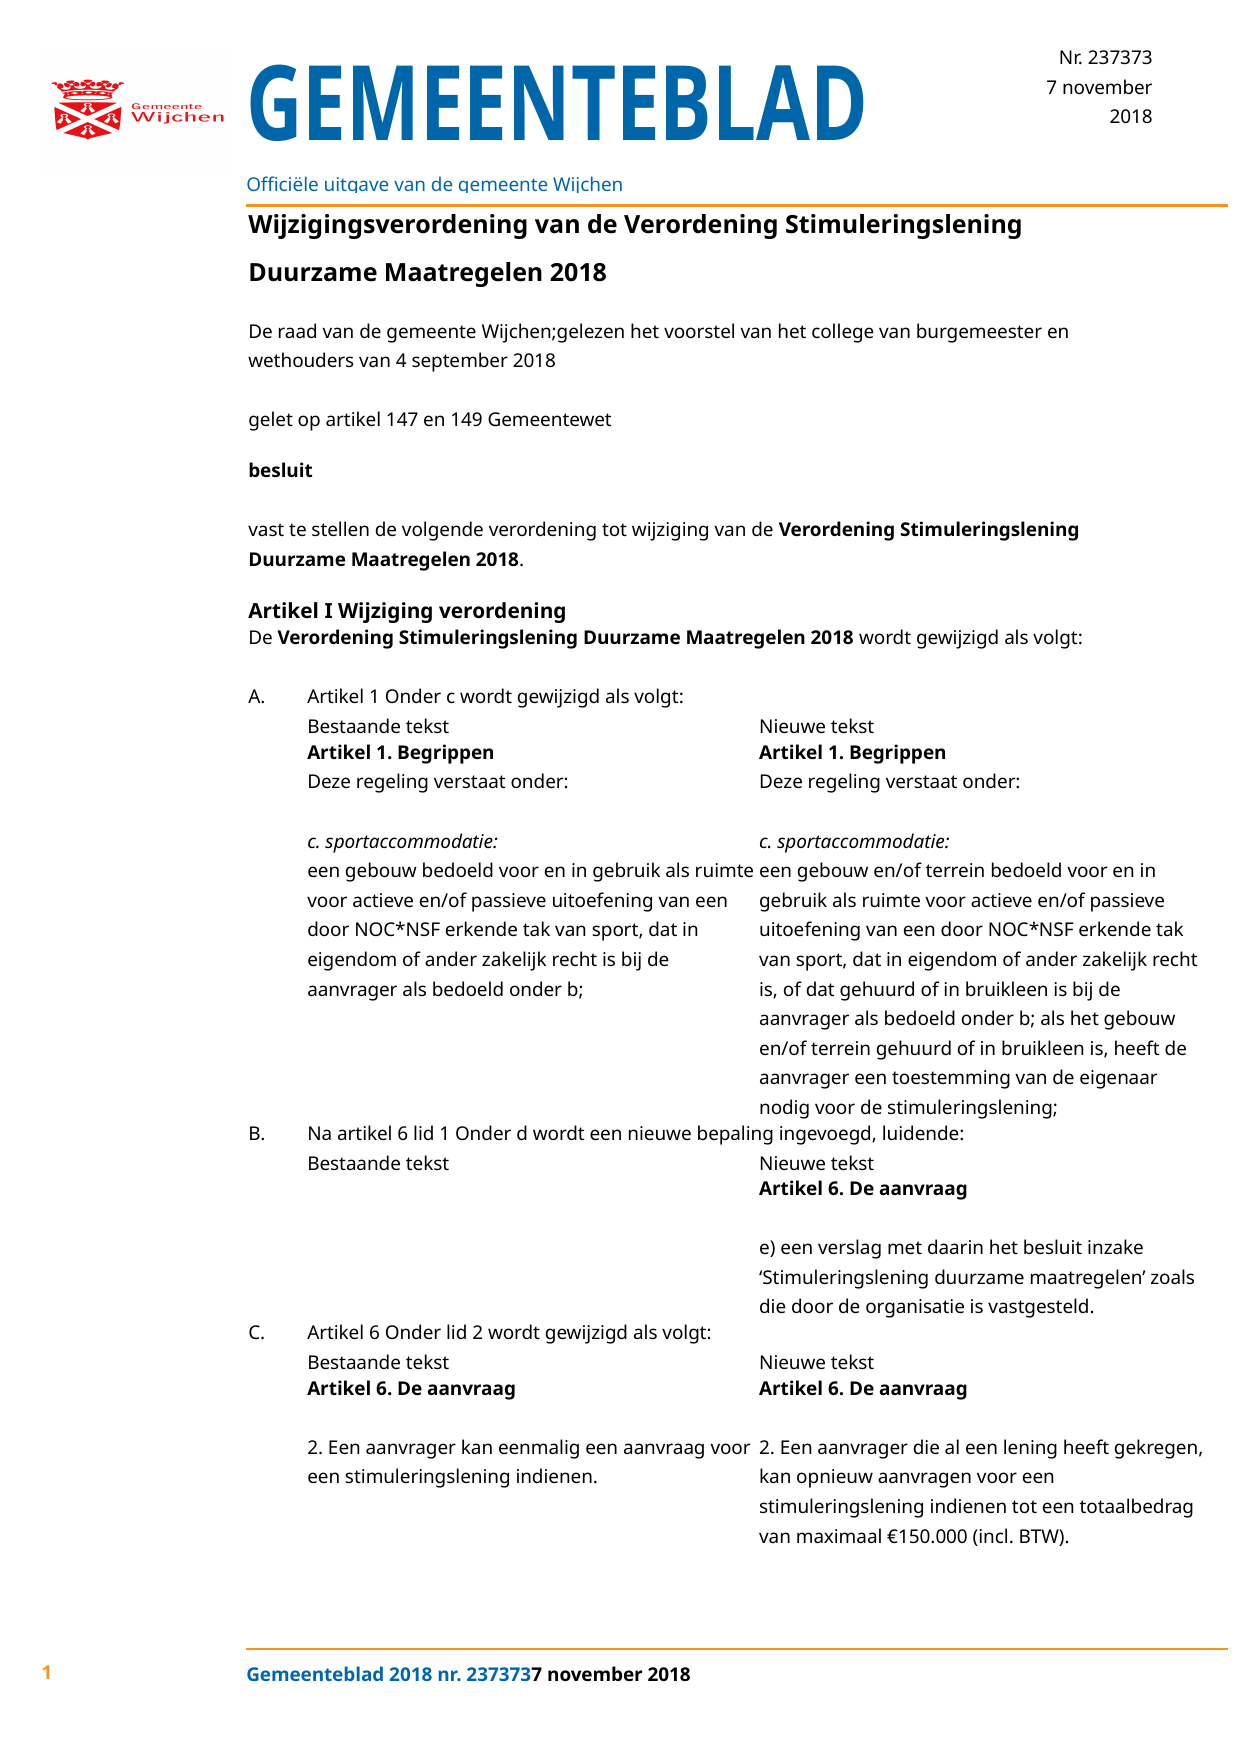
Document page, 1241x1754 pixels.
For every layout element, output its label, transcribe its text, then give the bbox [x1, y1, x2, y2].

table_header Bestaande tekst [307, 714, 759, 739]
text vast te stellen de volgende verordening tot wijziging van de Verordening Stimuleringslening Duurzame Maatregelen 2018. [248, 516, 1152, 571]
list Na artikel 6 lid 1 Onder d wordt een nieuwe bepaling ingevoegd, luidende: [248, 1120, 1152, 1146]
list Artikel 6 Onder lid 2 wordt gewijzigd als volgt: [248, 1319, 1152, 1345]
table_header Nieuwe tekst [759, 1150, 1211, 1175]
table_header Nieuwe tekst [759, 714, 1211, 739]
table_header Bestaande tekst [307, 1349, 759, 1375]
text besluit [248, 457, 1152, 483]
text De raad van de gemeente Wijchen;gelezen het voorstel van het college van burgemeester en wethouders van 4 september 2018 [248, 318, 1152, 373]
table_header Nieuwe tekst [759, 1349, 1211, 1375]
picture [41, 47, 231, 172]
table_cell Artikel 1. Begrippen Deze regeling verstaat onder: c. sportaccommodatie: een gebouw bedoeld voor en in gebruik als ruimte voor actieve en/of passieve uitoefening van een door NOC*NSF erkende tak van sport, dat in eigendom of ander zakelijk recht is bij de aanvrager als bedoeld onder b; [307, 739, 759, 1120]
table_header Bestaande tekst [307, 1150, 759, 1175]
text gelet op artikel 147 en 149 Gemeentewet [248, 407, 1152, 432]
text Wijzigingsverordening van de Verordening Stimuleringslening Duurzame Maatregelen 2018 [248, 207, 1152, 288]
table_cell Artikel 6. De aanvraag e) een verslag met daarin het besluit inzake ‘Stimuleringslening duurzame maatregelen’ zoals die door de organisatie is vastgesteld. [759, 1175, 1211, 1319]
table_cell Artikel 1. Begrippen Deze regeling verstaat onder: c. sportaccommodatie: een gebouw en/of terrein bedoeld voor en in gebruik als ruimte voor actieve en/of passieve uitoefening van een door NOC*NSF erkende tak van sport, dat in eigendom of ander zakelijk recht is, of dat gehuurd of in bruikleen is bij de aanvrager als bedoeld onder b; als het gebouw en/of terrein gehuurd of in bruikleen is, heeft de aanvrager een toestemming van de eigenaar nodig voor de stimuleringslening; [759, 739, 1211, 1120]
table_cell [307, 1175, 759, 1319]
list Artikel 1 Onder c wordt gewijzigd als volgt: [248, 684, 1152, 709]
table_cell Artikel 6. De aanvraag 2. Een aanvrager die al een lening heeft gekregen, kan opnieuw aanvragen voor een stimuleringslening indienen tot een totaalbedrag van maximaal €150.000 (incl. BTW). [759, 1375, 1211, 1549]
text Artikel I Wijziging verordening [248, 596, 1152, 624]
table_cell Artikel 6. De aanvraag 2. Een aanvrager kan eenmalig een aanvraag voor een stimuleringslening indienen. [307, 1375, 759, 1549]
text De Verordening Stimuleringslening Duurzame Maatregelen 2018 wordt gewijzigd als volgt: [248, 624, 1152, 650]
